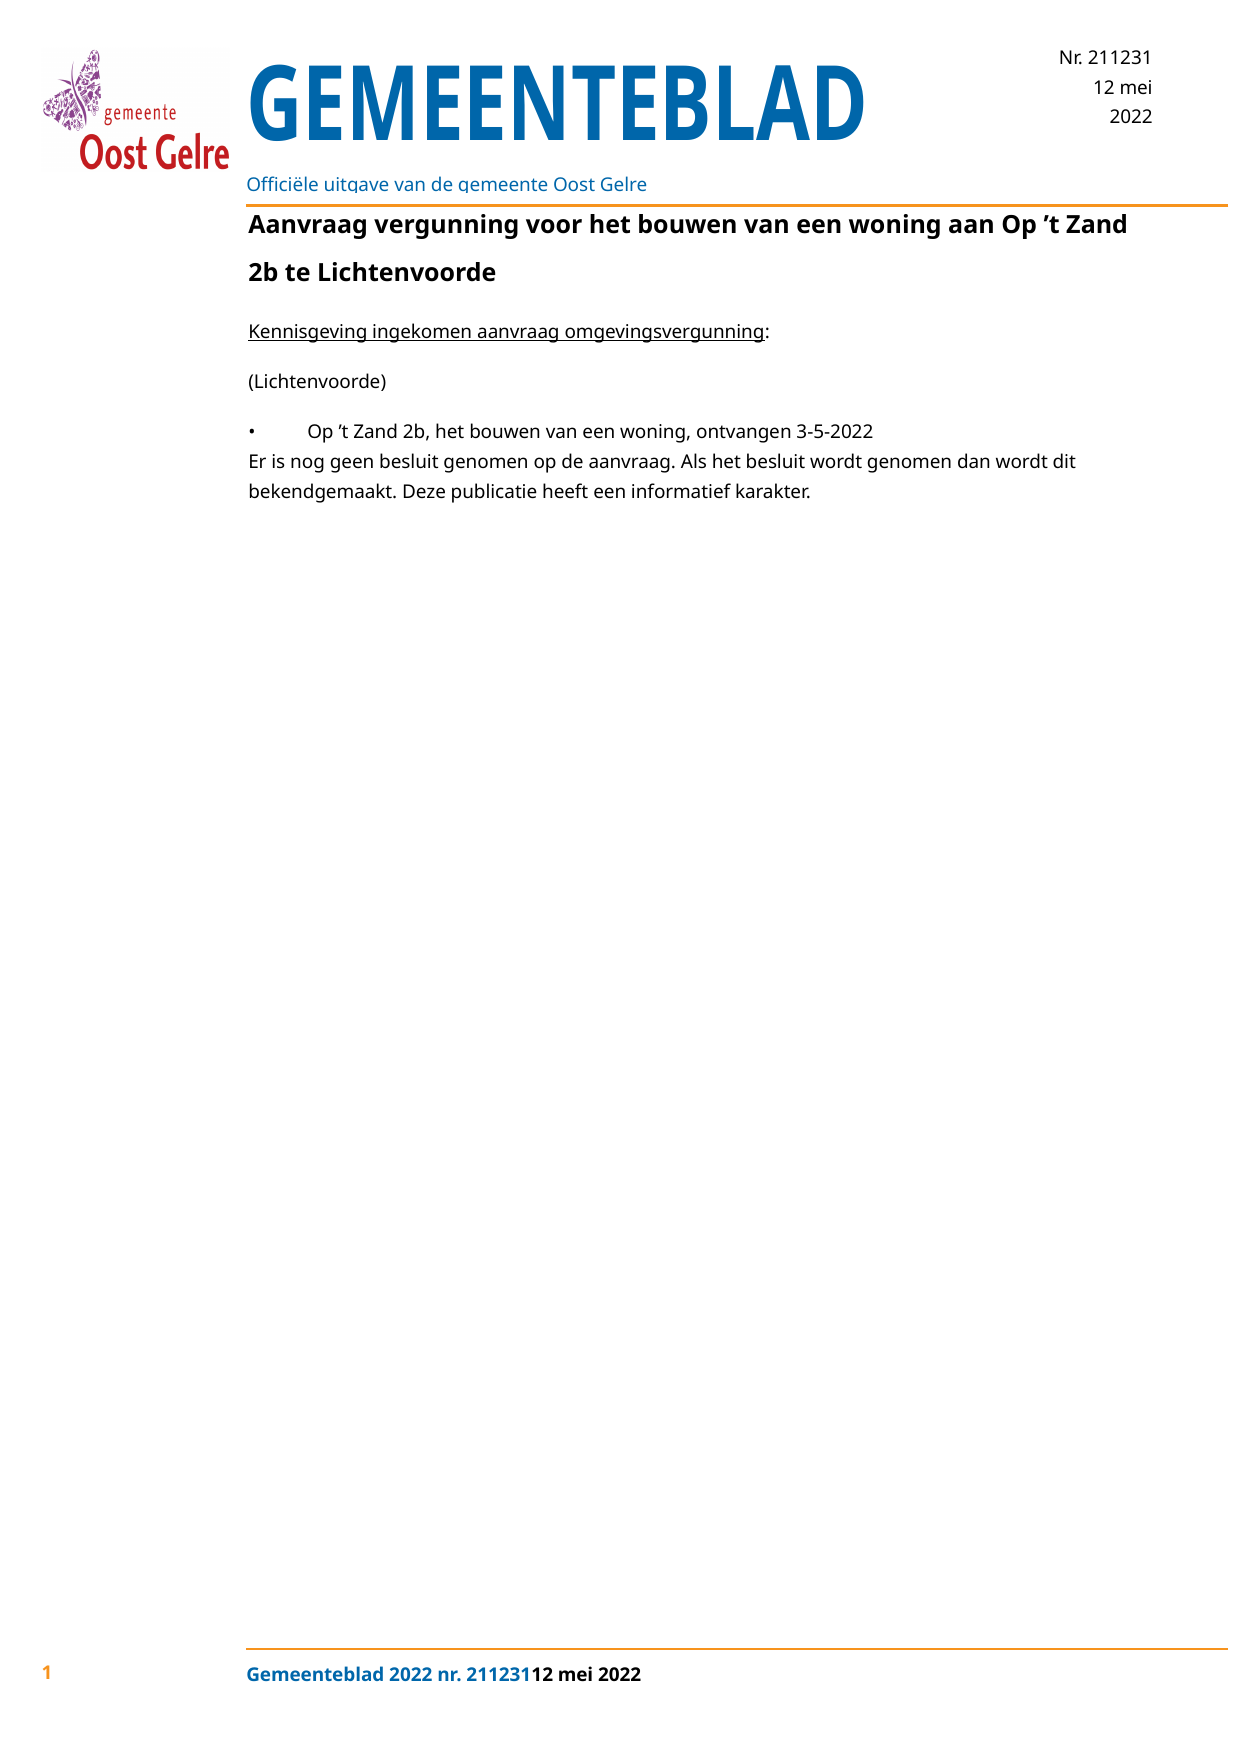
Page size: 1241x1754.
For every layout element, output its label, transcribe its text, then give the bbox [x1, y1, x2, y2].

text (Lichtenvoorde) [248, 368, 1152, 394]
text Aanvraag vergunning voor het bouwen van een woning aan Op ’t Zand 2b te Lichtenvoorde [248, 207, 1152, 288]
text Kennisgeving ingekomen aanvraag omgevingsvergunning: [248, 318, 1152, 344]
list Op ’t Zand 2b, het bouwen van een woning, ontvangen 3-5-2022 [248, 419, 1152, 444]
text Er is nog geen besluit genomen op de aanvraag. Als het besluit wordt genomen dan wordt dit bekendgemaakt. Deze publicatie heeft een informatief karakter. [248, 448, 1152, 504]
picture [41, 47, 231, 172]
